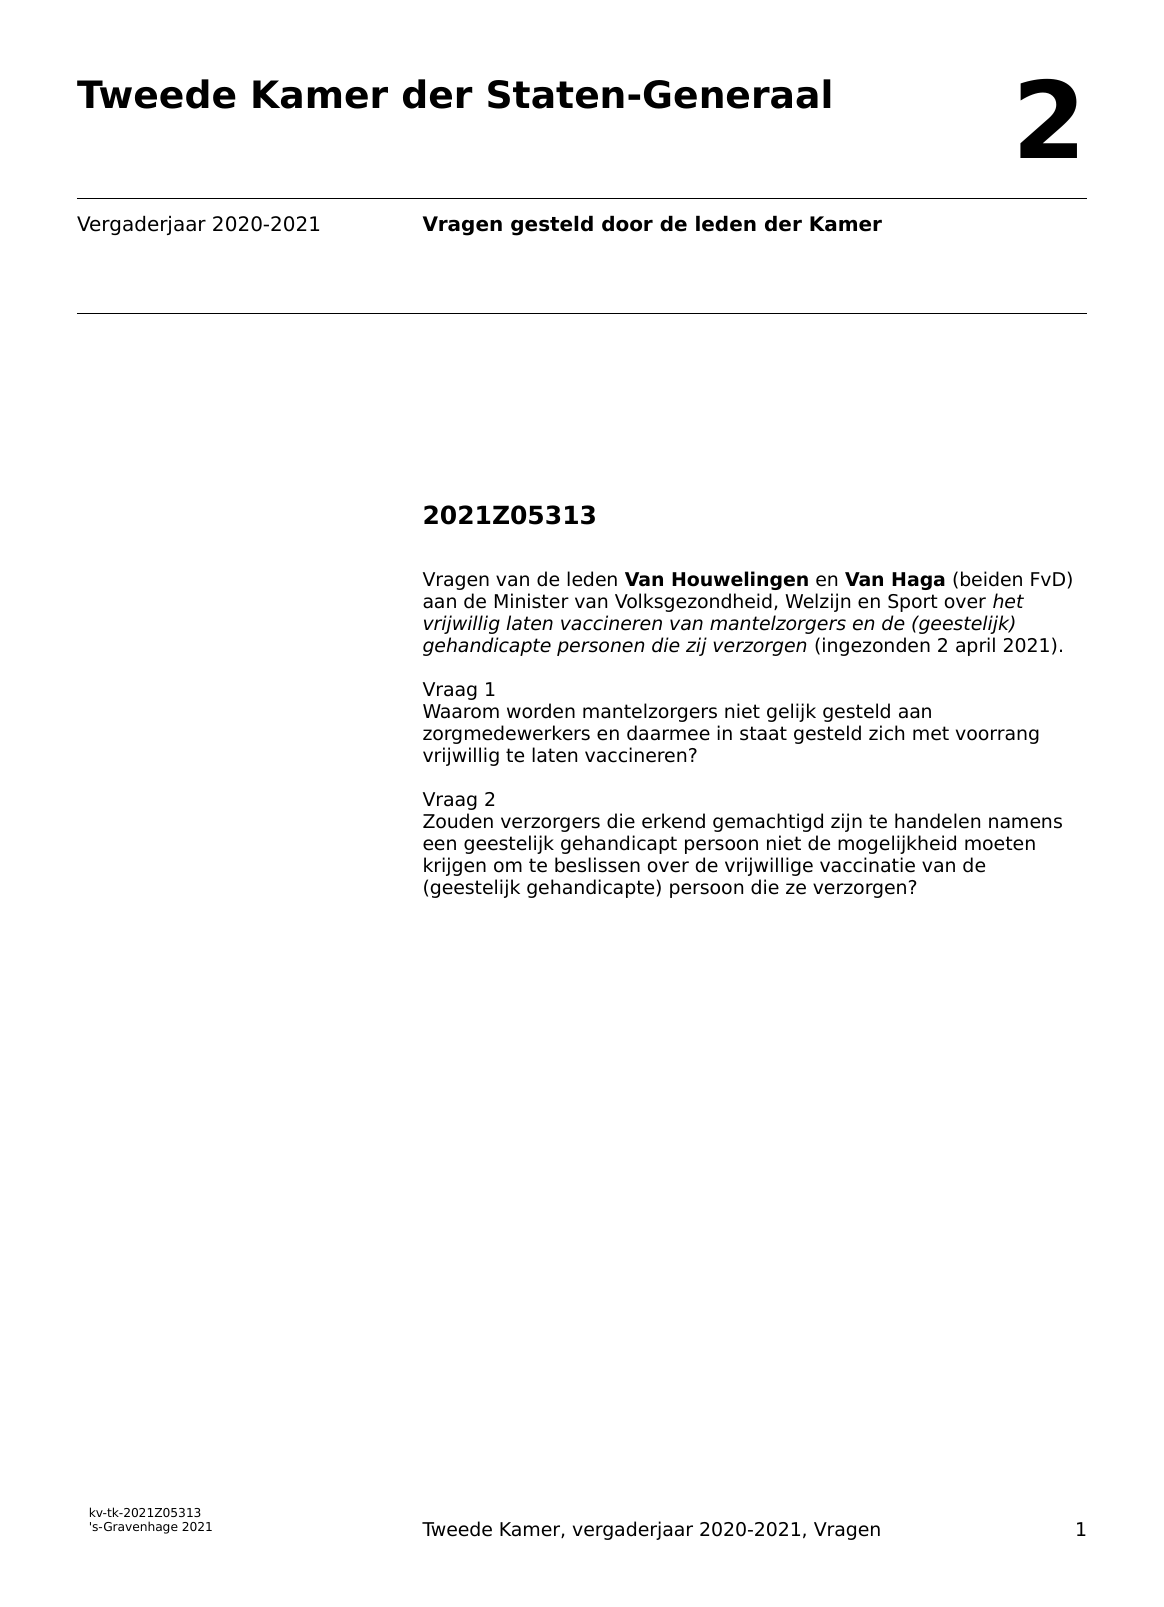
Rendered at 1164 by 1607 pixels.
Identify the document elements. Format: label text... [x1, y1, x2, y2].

text kv-tk-2021Z05313 [88, 1506, 323, 1520]
table_header Tweede Kamer der Staten-Generaal [77, 59, 886, 198]
table_cell Vragen gesteld door de leden der Kamer [422, 199, 1087, 313]
text Vragen van de leden Van Houwelingen en Van Haga (beiden FvD) aan de Minister van Volksgezondheid, Welzijn en Sport over het vrijwillig laten vaccineren van mantelzorgers en de (geestelijk) gehandicapte personen die zij verzorgen (ingezonden 2 april 2021). [422, 569, 1087, 657]
text Vraag 1 [422, 679, 1087, 701]
table_cell Vergaderjaar 2020-2021 [77, 199, 422, 313]
text 's-Gravenhage 2021 [88, 1520, 323, 1534]
text Vraag 2 [422, 789, 1087, 811]
table_header 2 [886, 59, 1087, 198]
text Waarom worden mantelzorgers niet gelijk gesteld aan zorgmedewerkers en daarmee in staat gesteld zich met voorrang vrijwillig te laten vaccineren? [422, 701, 1087, 767]
text Zouden verzorgers die erkend gemachtigd zijn te handelen namens een geestelijk gehandicapt persoon niet de mogelijkheid moeten krijgen om te beslissen over de vrijwillige vaccinatie van de (geestelijk gehandicapte) persoon die ze verzorgen? [422, 811, 1087, 899]
text 2021Z05313 [422, 501, 1087, 531]
